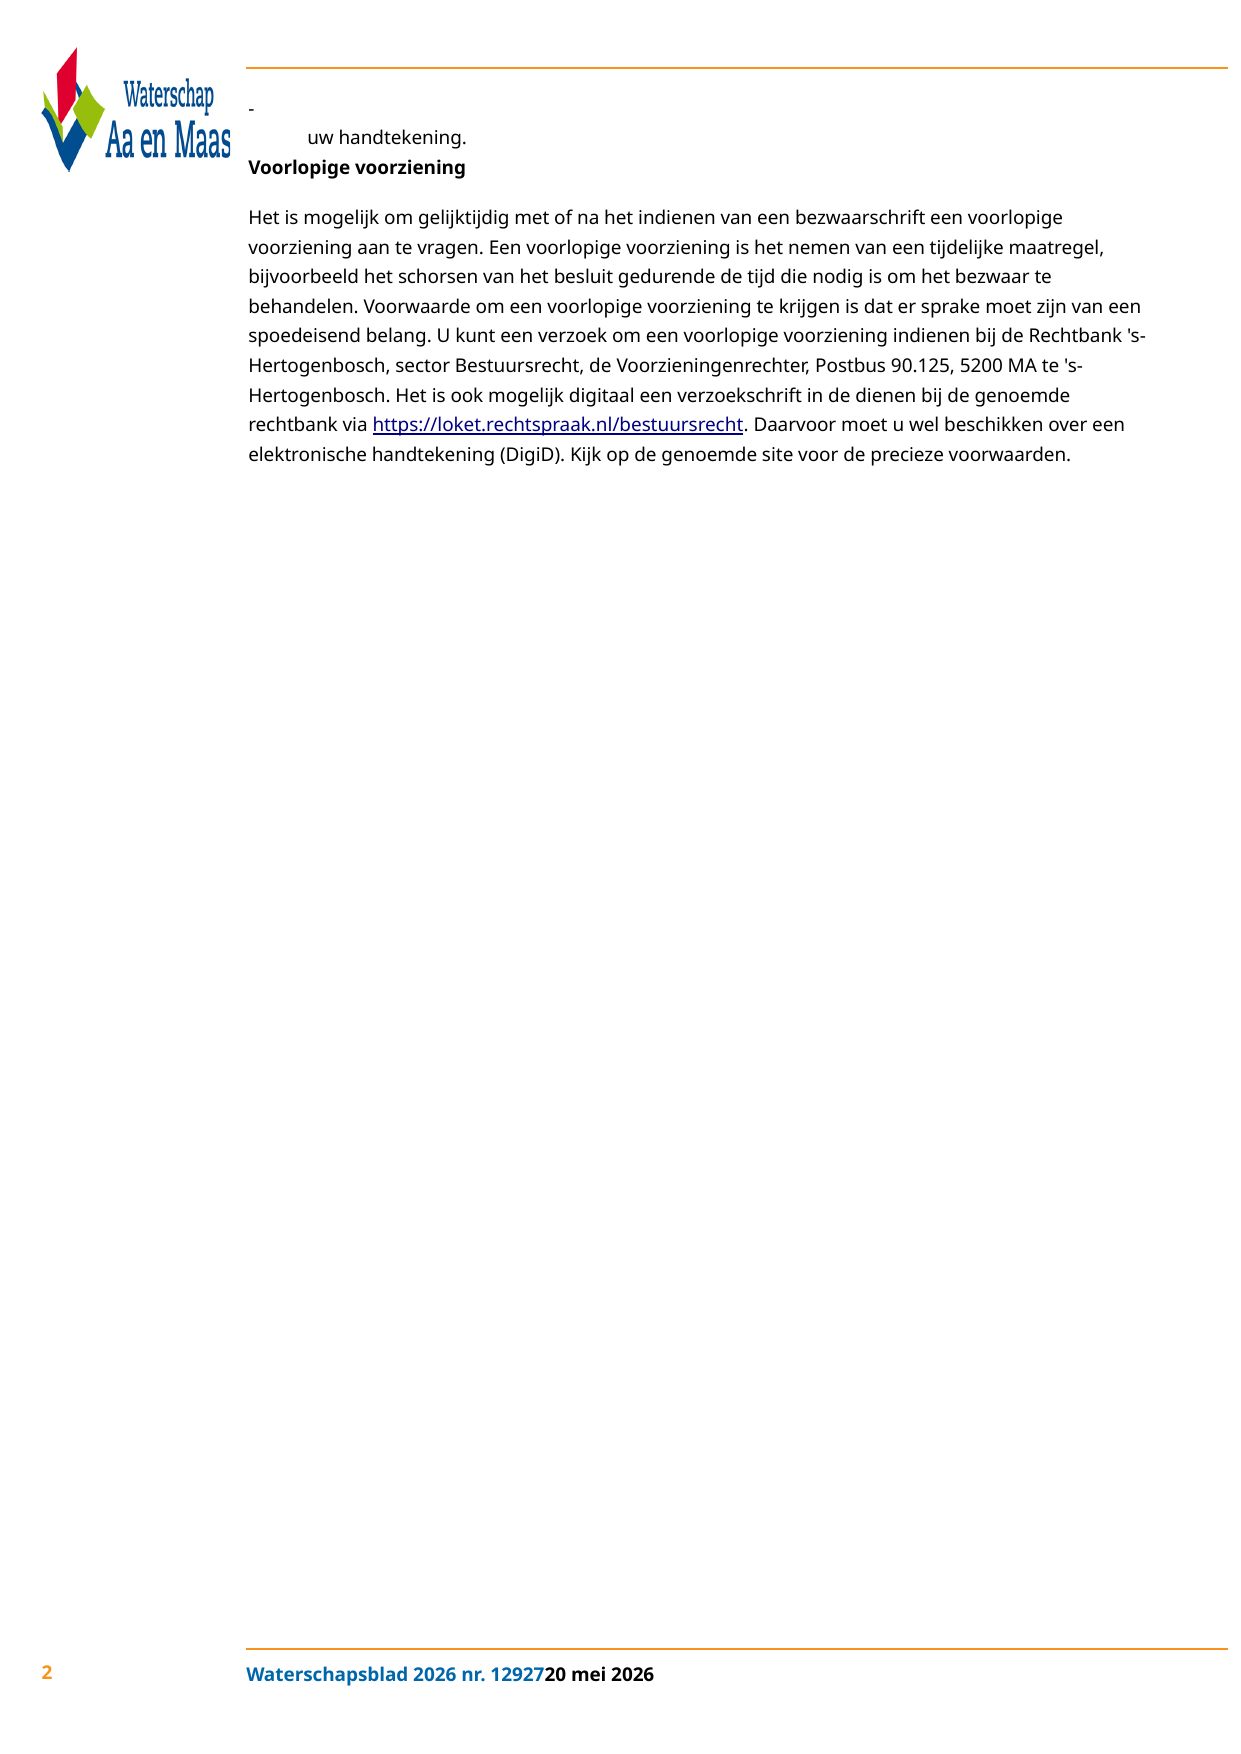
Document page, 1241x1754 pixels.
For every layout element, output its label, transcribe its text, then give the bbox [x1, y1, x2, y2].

text Voorlopige voorziening [248, 154, 1152, 180]
list uw handtekening. [248, 124, 1152, 150]
picture [41, 47, 231, 172]
text Het is mogelijk om gelijktijdig met of na het indienen van een bezwaarschrift een voorlopige voorziening aan te vragen. Een voorlopige voorziening is het nemen van een tijdelijke maatregel, bijvoorbeeld het schorsen van het besluit gedurende de tijd die nodig is om het bezwaar te behandelen. Voorwaarde om een voorlopige voorziening te krijgen is dat er sprake moet zijn van een spoedeisend belang. U kunt een verzoek om een voorlopige voorziening indienen bij de Rechtbank 's-Hertogenbosch, sector Bestuursrecht, de Voorzieningenrechter, Postbus 90.125, 5200 MA te 's-Hertogenbosch. Het is ook mogelijk digitaal een verzoekschrift in de dienen bij de genoemde rechtbank via https://loket.rechtspraak.nl/bestuursrecht. Daarvoor moet u wel beschikken over een elektronische handtekening (DigiD). Kijk op de genoemde site voor de precieze voorwaarden. [248, 204, 1152, 467]
